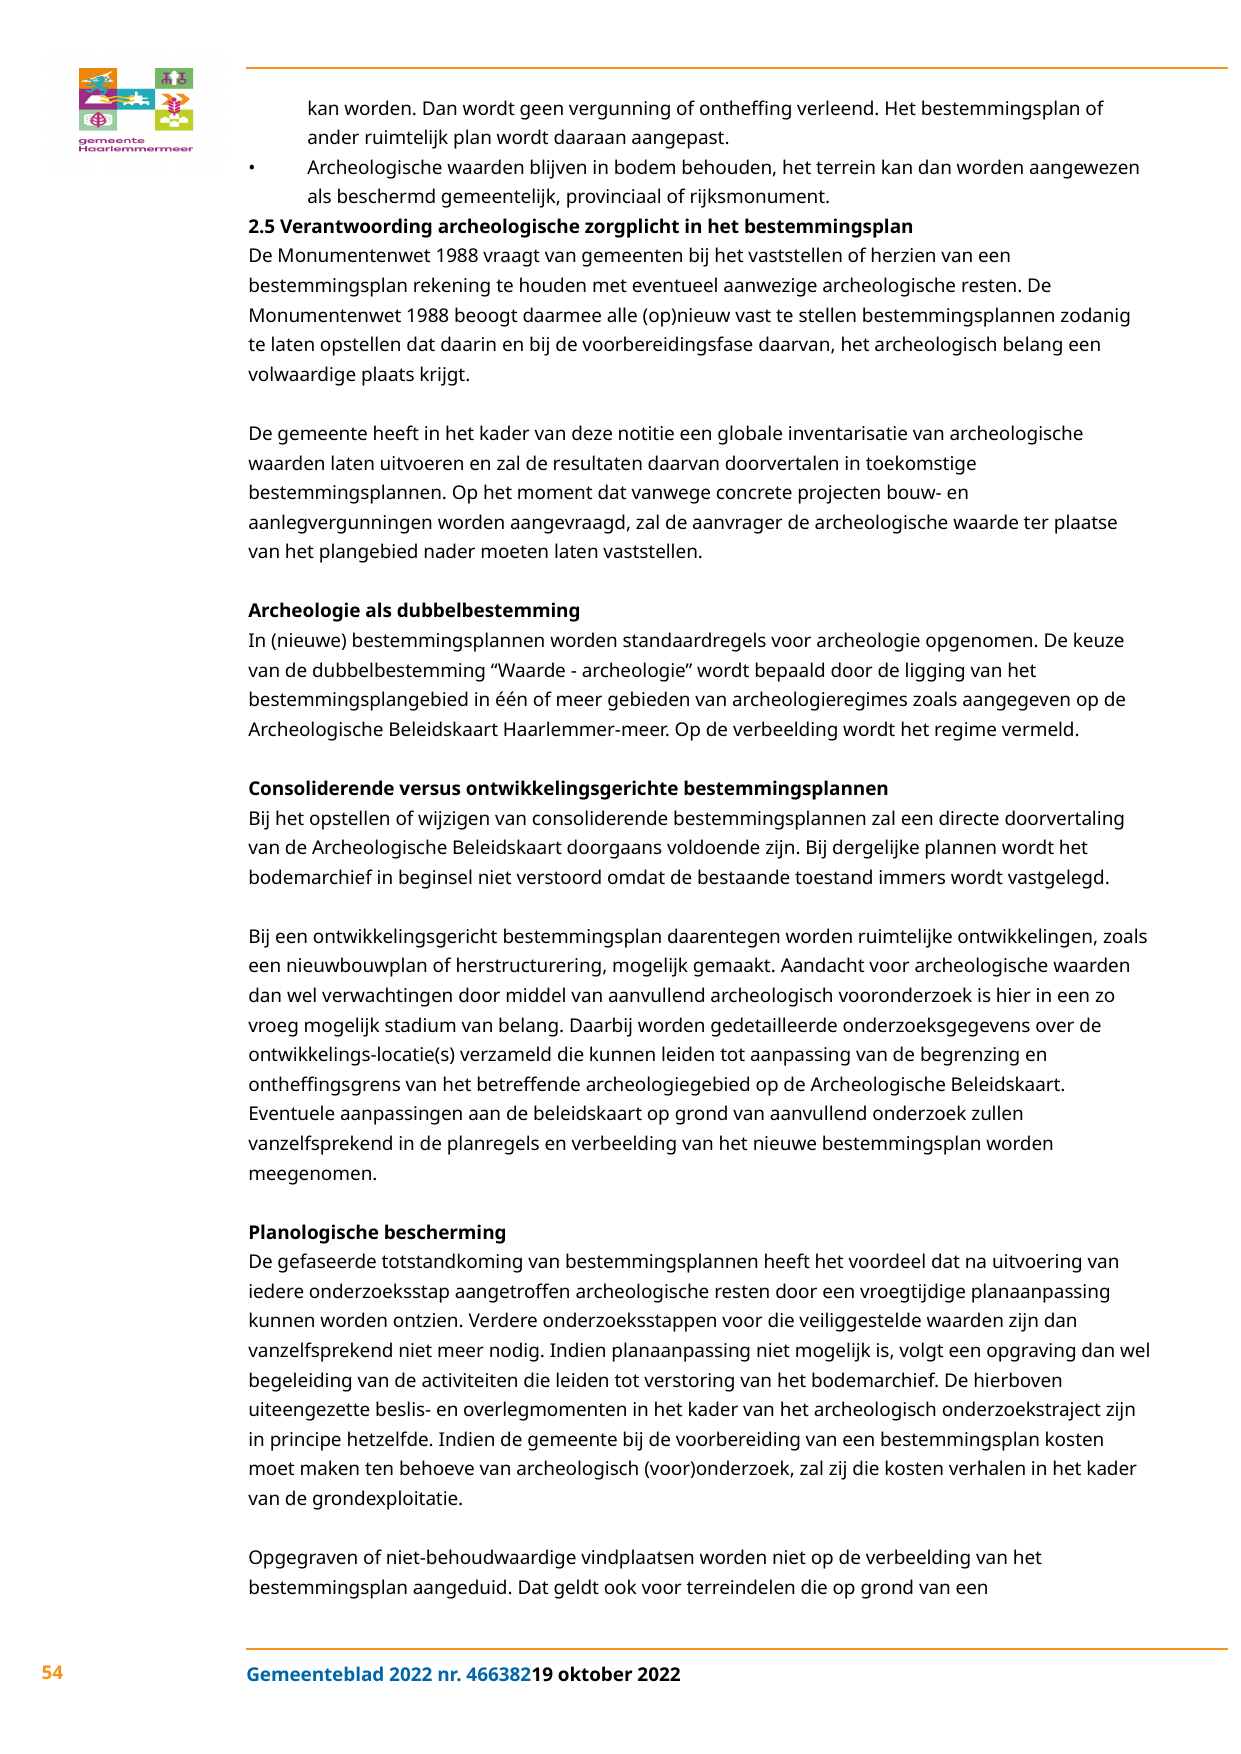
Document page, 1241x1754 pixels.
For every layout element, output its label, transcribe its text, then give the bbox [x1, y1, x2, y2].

text In (nieuwe) bestemmingsplannen worden standaardregels voor archeologie opgenomen. De keuze van de dubbelbestemming “Waarde - archeologie” wordt bepaald door de ligging van het bestemmingsplangebied in één of meer gebieden van archeologieregimes zoals aangegeven op de Archeologische Beleidskaart Haarlemmer-meer. Op de verbeelding wordt het regime vermeld. [248, 627, 1152, 742]
list kan worden. Dan wordt geen vergunning of ontheffing verleend. Het bestemmingsplan of ander ruimtelijk plan wordt daaraan aangepast. [248, 95, 1152, 150]
text Consoliderende versus ontwikkelingsgerichte bestemmingsplannen [248, 775, 1152, 801]
text 2.5 Verantwoording archeologische zorgplicht in het bestemmingsplan [248, 213, 1152, 239]
list Archeologische waarden blijven in bodem behouden, het terrein kan dan worden aangewezen als beschermd gemeentelijk, provinciaal of rijksmonument. [248, 154, 1152, 209]
text Archeologie als dubbelbestemming [248, 598, 1152, 623]
text Bij een ontwikkelingsgericht bestemmingsplan daarentegen worden ruimtelijke ontwikkelingen, zoals een nieuwbouwplan of herstructurering, mogelijk gemaakt. Aandacht voor archeologische waarden dan wel verwachtingen door middel van aanvullend archeologisch vooronderzoek is hier in een zo vroeg mogelijk stadium van belang. Daarbij worden gedetailleerde onderzoeksgegevens over de ontwikkelings-locatie(s) verzameld die kunnen leiden tot aanpassing van de begrenzing en ontheffingsgrens van het betreffende archeologiegebied op de Archeologische Beleidskaart. Eventuele aanpassingen aan de beleidskaart op grond van aanvullend onderzoek zullen vanzelfsprekend in de planregels en verbeelding van het nieuwe bestemmingsplan worden meegenomen. [248, 923, 1152, 1186]
text Bij het opstellen of wijzigen van consoliderende bestemmingsplannen zal een directe doorvertaling van de Archeologische Beleidskaart doorgaans voldoende zijn. Bij dergelijke plannen wordt het bodemarchief in beginsel niet verstoord omdat de bestaande toestand immers wordt vastgelegd. [248, 805, 1152, 890]
text De Monumentenwet 1988 vraagt van gemeenten bij het vaststellen of herzien van een bestemmingsplan rekening te houden met eventueel aanwezige archeologische resten. De Monumentenwet 1988 beoogt daarmee alle (op)nieuw vast te stellen bestemmingsplannen zodanig te laten opstellen dat daarin en bij de voorbereidingsfase daarvan, het archeologisch belang een volwaardige plaats krijgt. [248, 243, 1152, 387]
text Planologische bescherming [248, 1219, 1152, 1245]
text Opgegraven of niet-behoudwaardige vindplaatsen worden niet op de verbeelding van het bestemmingsplan aangeduid. Dat geldt ook voor terreindelen die op grond van een [248, 1544, 1152, 1600]
picture [41, 47, 231, 172]
text De gemeente heeft in het kader van deze notitie een globale inventarisatie van archeologische waarden laten uitvoeren en zal de resultaten daarvan doorvertalen in toekomstige bestemmingsplannen. Op het moment dat vanwege concrete projecten bouw- en aanlegvergunningen worden aangevraagd, zal de aanvrager de archeologische waarde ter plaatse van het plangebied nader moeten laten vaststellen. [248, 420, 1152, 564]
text De gefaseerde totstandkoming van bestemmingsplannen heeft het voordeel dat na uitvoering van iedere onderzoeksstap aangetroffen archeologische resten door een vroegtijdige planaanpassing kunnen worden ontzien. Verdere onderzoeksstappen voor die veiliggestelde waarden zijn dan vanzelfsprekend niet meer nodig. Indien planaanpassing niet mogelijk is, volgt een opgraving dan wel begeleiding van de activiteiten die leiden tot verstoring van het bodemarchief. De hierboven uiteengezette beslis- en overlegmomenten in het kader van het archeologisch onderzoekstraject zijn in principe hetzelfde. Indien de gemeente bij de voorbereiding van een bestemmingsplan kosten moet maken ten behoeve van archeologisch (voor)onderzoek, zal zij die kosten verhalen in het kader van de grondexploitatie. [248, 1248, 1152, 1511]
